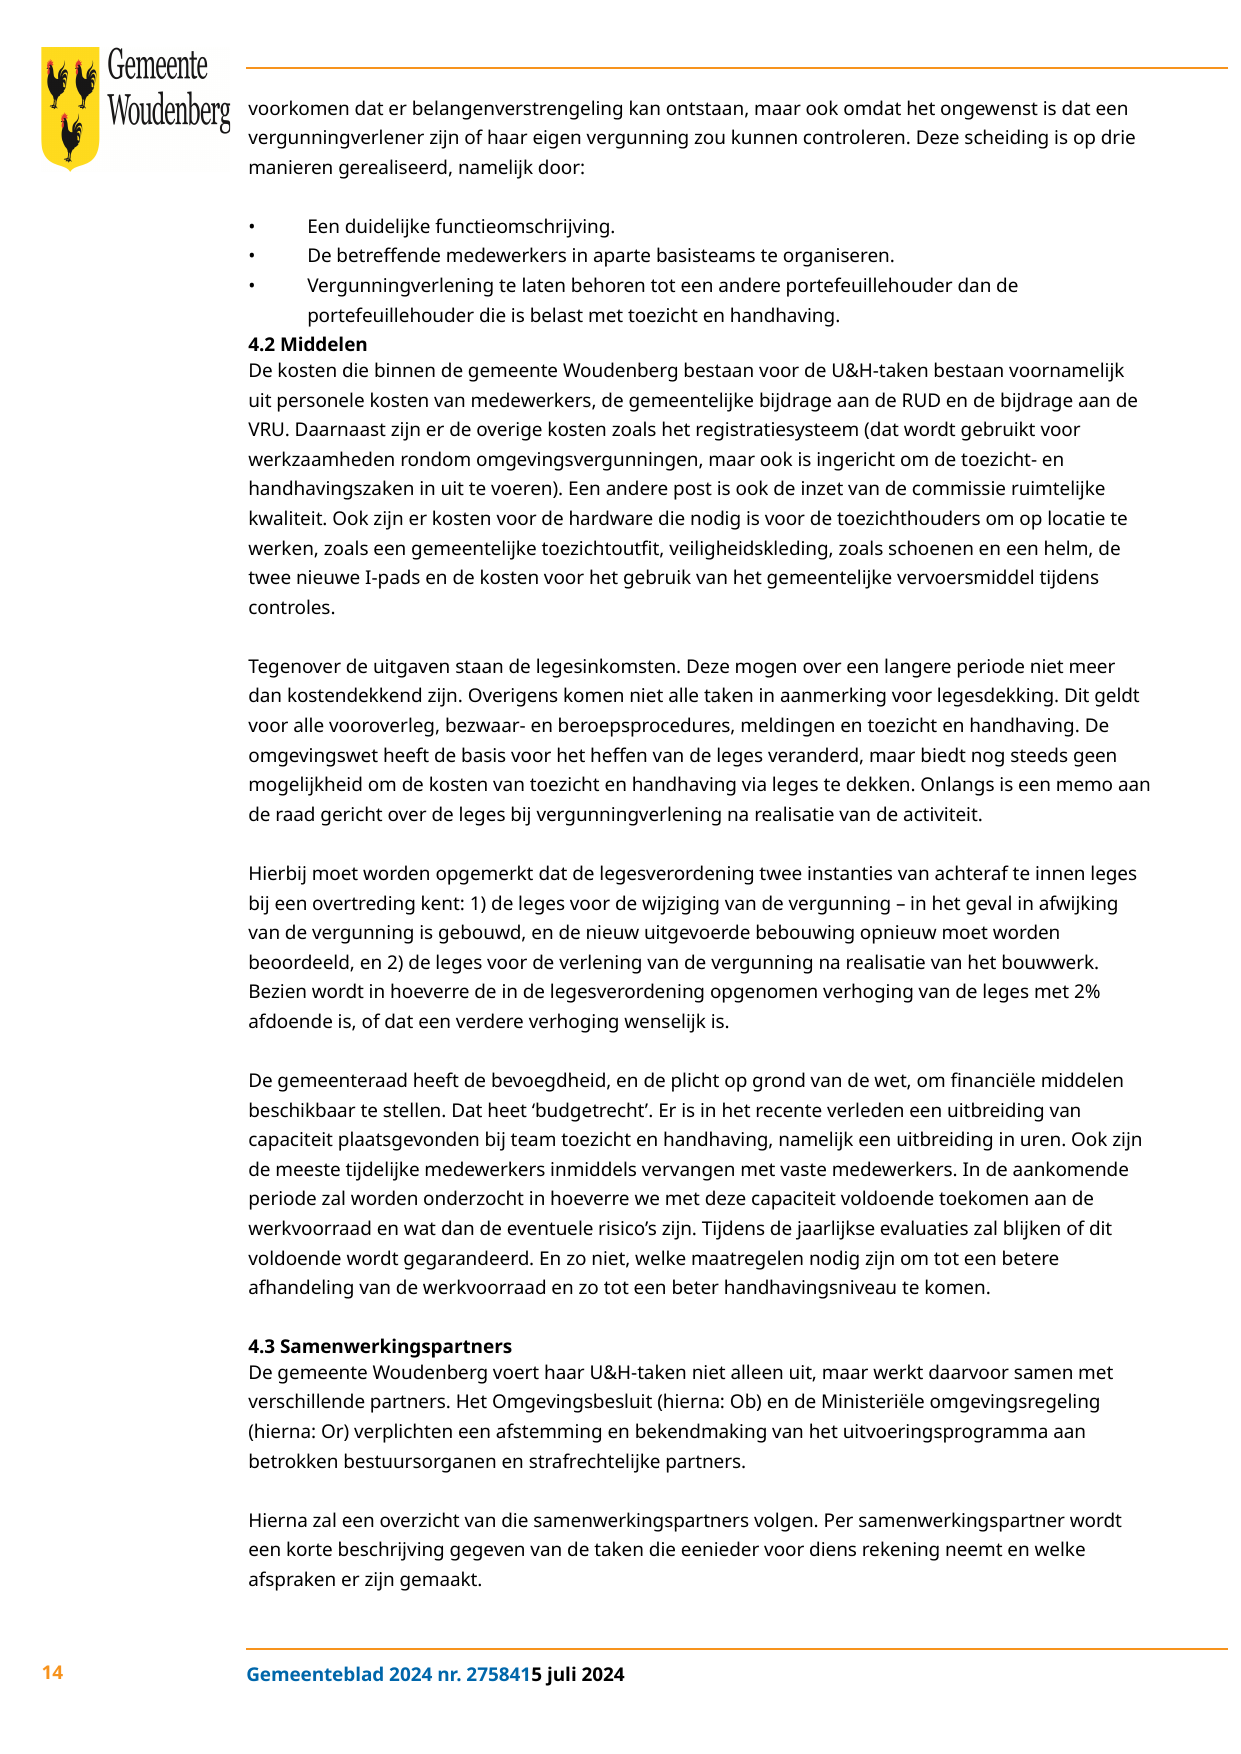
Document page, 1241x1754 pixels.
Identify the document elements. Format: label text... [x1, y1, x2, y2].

text Hierna zal een overzicht van die samenwerkingspartners volgen. Per samenwerkingspartner wordt een korte beschrijving gegeven van de taken die eenieder voor diens rekening neemt en welke afspraken er zijn gemaakt. [248, 1507, 1152, 1592]
text Hierbij moet worden opgemerkt dat de legesverordening twee instanties van achteraf te innen leges bij een overtreding kent: 1) de leges voor de wijziging van de vergunning – in het geval in afwijking van de vergunning is gebouwd, en de nieuw uitgevoerde bebouwing opnieuw moet worden beoordeeld, en 2) de leges voor de verlening van de vergunning na realisatie van het bouwwerk. Bezien wordt in hoeverre de in de legesverordening opgenomen verhoging van de leges met 2% afdoende is, of dat een verdere verhoging wenselijk is. [248, 860, 1152, 1034]
text De gemeente Woudenberg voert haar U&H-taken niet alleen uit, maar werkt daarvoor samen met verschillende partners. Het Omgevingsbesluit (hierna: Ob) en de Ministeriële omgevingsregeling (hierna: Or) verplichten een afstemming en bekendmaking van het uitvoeringsprogramma aan betrokken bestuursorganen en strafrechtelijke partners. [248, 1359, 1152, 1474]
list Een duidelijke functieomschrijving. [248, 213, 1152, 239]
text voorkomen dat er belangenverstrengeling kan ontstaan, maar ook omdat het ongewenst is dat een vergunningverlener zijn of haar eigen vergunning zou kunnen controleren. Deze scheiding is op drie manieren gerealiseerd, namelijk door: [248, 95, 1152, 180]
text 4.3 Samenwerkingspartners [248, 1333, 1152, 1359]
list Vergunningverlening te laten behoren tot een andere portefeuillehouder dan de portefeuillehouder die is belast met toezicht en handhaving. [248, 272, 1152, 328]
list De betreffende medewerkers in aparte basisteams te organiseren. [248, 243, 1152, 268]
text De kosten die binnen de gemeente Woudenberg bestaan voor de U&H-taken bestaan voornamelijk uit personele kosten van medewerkers, de gemeentelijke bijdrage aan de RUD en de bijdrage aan de VRU. Daarnaast zijn er de overige kosten zoals het registratiesysteem (dat wordt gebruikt voor werkzaamheden rondom omgevingsvergunningen, maar ook is ingericht om de toezicht- en handhavingszaken in uit te voeren). Een andere post is ook de inzet van de commissie ruimtelijke kwaliteit. Ook zijn er kosten voor de hardware die nodig is voor de toezichthouders om op locatie te werken, zoals een gemeentelijke toezichtoutfit, veiligheidskleding, zoals schoenen en een helm, de twee nieuwe I-pads en de kosten voor het gebruik van het gemeentelijke vervoersmiddel tijdens controles. [248, 357, 1152, 619]
picture [41, 47, 231, 172]
text Tegenover de uitgaven staan de legesinkomsten. Deze mogen over een langere periode niet meer dan kostendekkend zijn. Overigens komen niet alle taken in aanmerking voor legesdekking. Dit geldt voor alle vooroverleg, bezwaar- en beroepsprocedures, meldingen en toezicht en handhaving. De omgevingswet heeft de basis voor het heffen van de leges veranderd, maar biedt nog steeds geen mogelijkheid om de kosten van toezicht en handhaving via leges te dekken. Onlangs is een memo aan de raad gericht over de leges bij vergunningverlening na realisatie van de activiteit. [248, 653, 1152, 827]
text 4.2 Middelen [248, 331, 1152, 357]
text De gemeenteraad heeft de bevoegdheid, en de plicht op grond van de wet, om financiële middelen beschikbaar te stellen. Dat heet ‘budgetrecht’. Er is in het recente verleden een uitbreiding van capaciteit plaatsgevonden bij team toezicht en handhaving, namelijk een uitbreiding in uren. Ook zijn de meeste tijdelijke medewerkers inmiddels vervangen met vaste medewerkers. In de aankomende periode zal worden onderzocht in hoeverre we met deze capaciteit voldoende toekomen aan de werkvoorraad en wat dan de eventuele risico’s zijn. Tijdens de jaarlijkse evaluaties zal blijken of dit voldoende wordt gegarandeerd. En zo niet, welke maatregelen nodig zijn om tot een betere afhandeling van de werkvoorraad en zo tot een beter handhavingsniveau te komen. [248, 1067, 1152, 1300]
